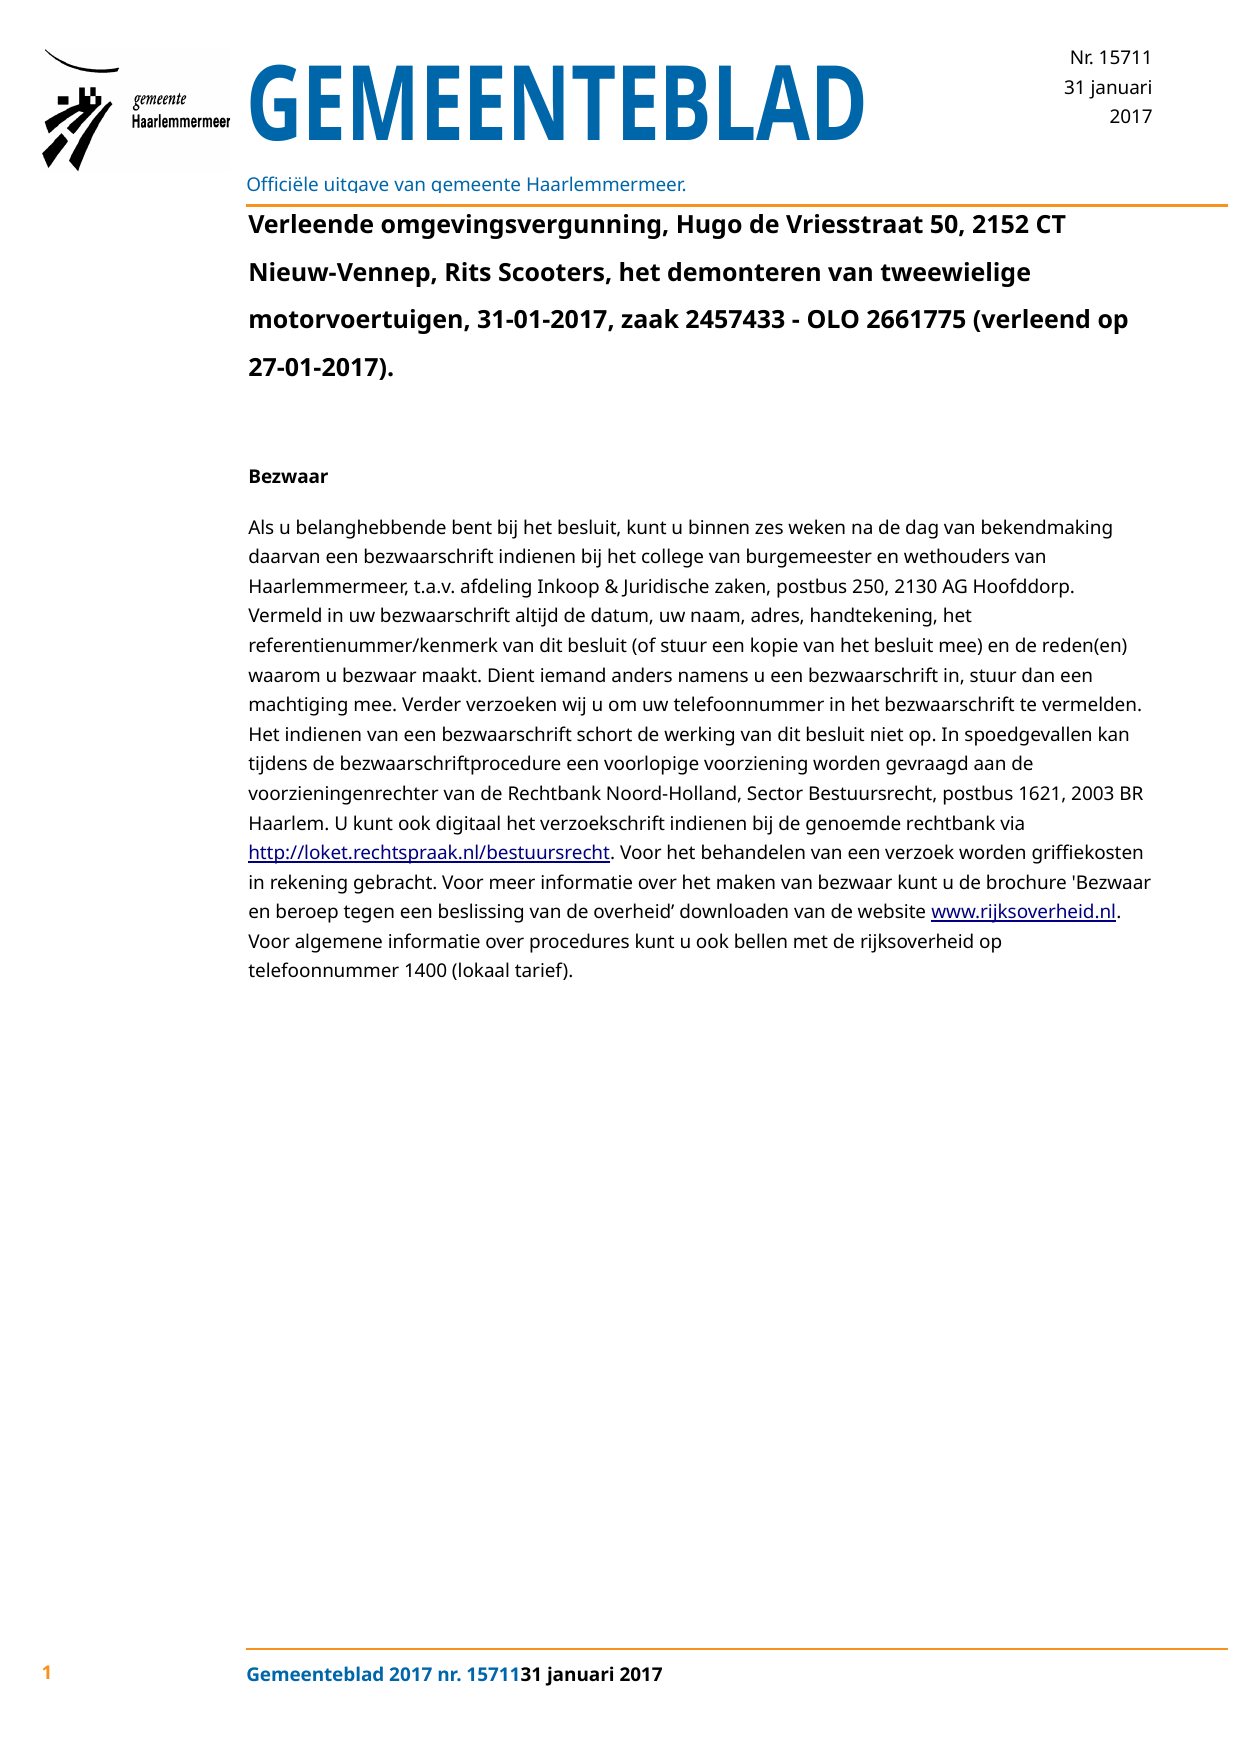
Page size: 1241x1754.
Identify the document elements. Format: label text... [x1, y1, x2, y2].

picture [41, 47, 231, 172]
text Verleende omgevingsvergunning, Hugo de Vriesstraat 50, 2152 CT Nieuw-Vennep, Rits Scooters, het demonteren van tweewielige motorvoertuigen, 31-01-2017, zaak 2457433 - OLO 2661775 (verleend op 27-01-2017). [248, 207, 1152, 384]
text Bezwaar [248, 463, 1152, 489]
text Als u belanghebbende bent bij het besluit, kunt u binnen zes weken na de dag van bekendmaking daarvan een bezwaarschrift indienen bij het college van burgemeester en wethouders van Haarlemmermeer, t.a.v. afdeling Inkoop & Juridische zaken, postbus 250, 2130 AG Hoofddorp. Vermeld in uw bezwaarschrift altijd de datum, uw naam, adres, handtekening, het referentienummer/kenmerk van dit besluit (of stuur een kopie van het besluit mee) en de reden(en) waarom u bezwaar maakt. Dient iemand anders namens u een bezwaarschrift in, stuur dan een machtiging mee. Verder verzoeken wij u om uw telefoonnummer in het bezwaarschrift te vermelden. Het indienen van een bezwaarschrift schort de werking van dit besluit niet op. In spoedgevallen kan tijdens de bezwaarschriftprocedure een voorlopige voorziening worden gevraagd aan de voorzieningenrechter van de Rechtbank Noord-Holland, Sector Bestuursrecht, postbus 1621, 2003 BR Haarlem. U kunt ook digitaal het verzoekschrift indienen bij de genoemde rechtbank via http://loket.rechtspraak.nl/bestuursrecht. Voor het behandelen van een verzoek worden griffiekosten in rekening gebracht. Voor meer informatie over het maken van bezwaar kunt u de brochure 'Bezwaar en beroep tegen een beslissing van de overheid’ downloaden van de website www.rijksoverheid.nl. Voor algemene informatie over procedures kunt u ook bellen met de rijksoverheid op telefoonnummer 1400 (lokaal tarief). [248, 514, 1152, 983]
